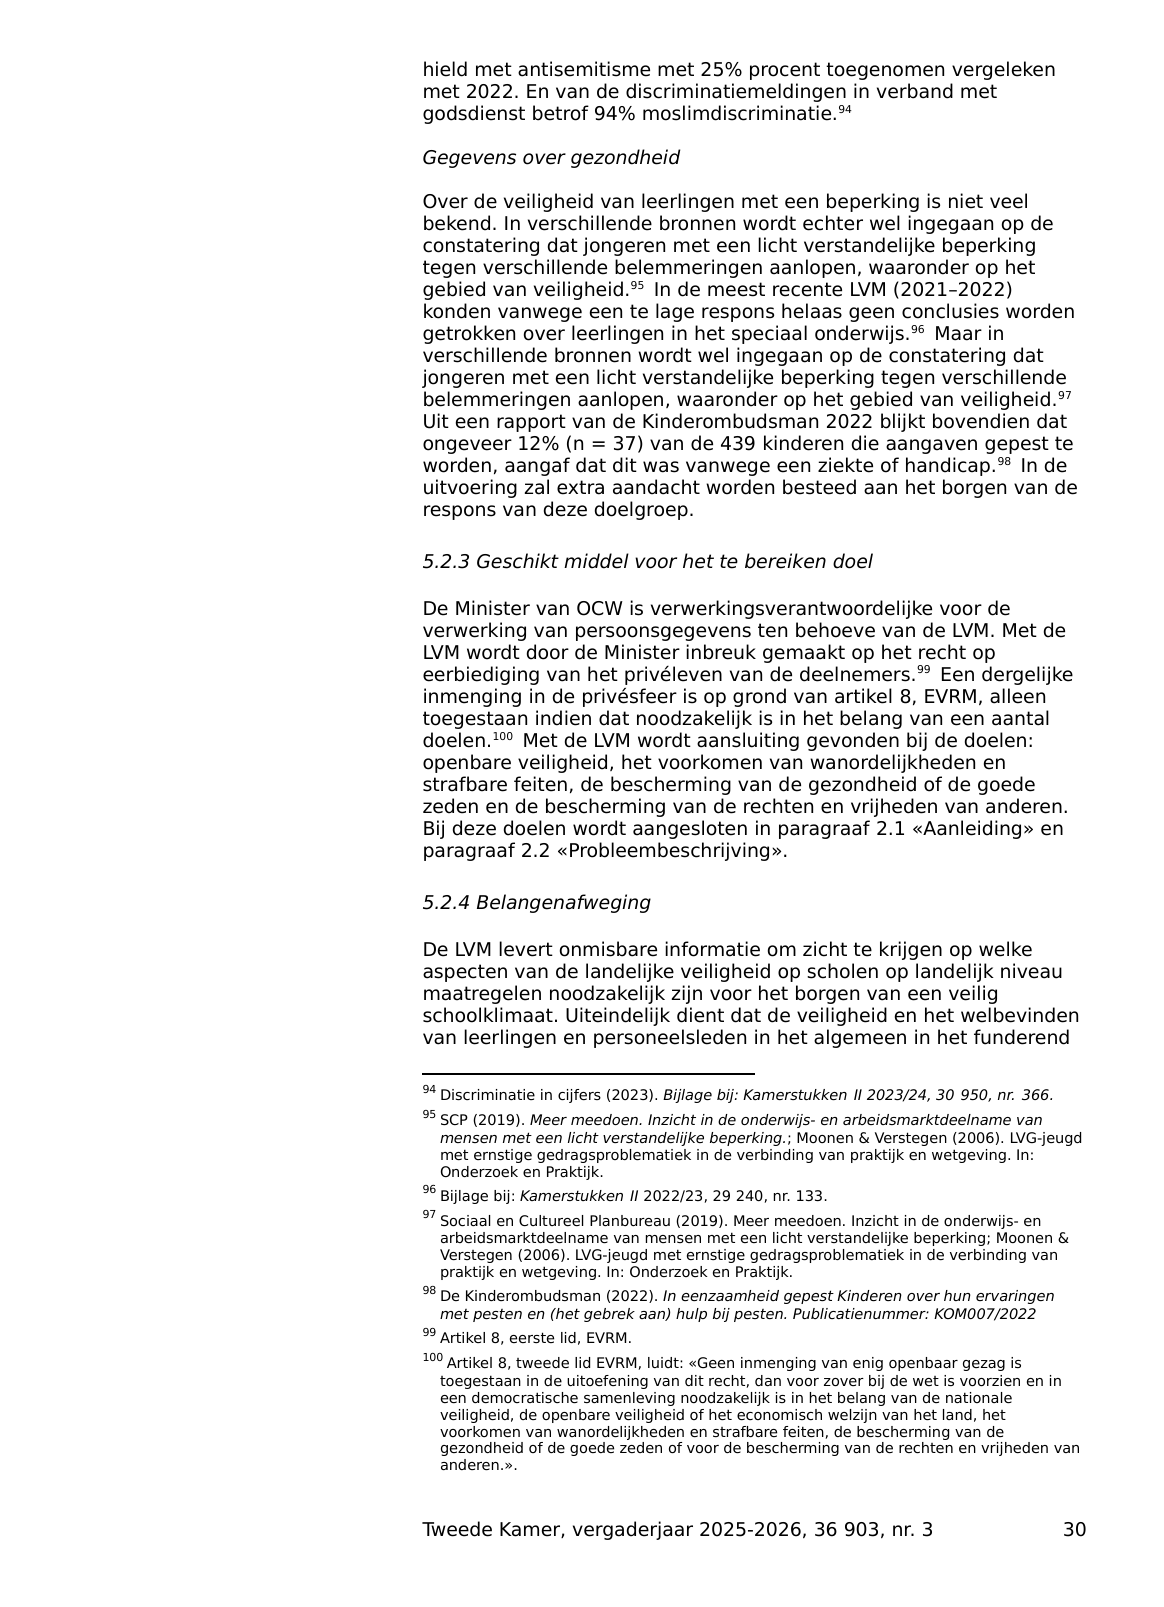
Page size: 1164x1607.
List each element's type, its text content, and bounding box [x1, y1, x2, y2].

text Sociaal en Cultureel Planbureau (2019). Meer meedoen. Inzicht in de onderwijs- en arbeidsmarktdeelname van mensen met een licht verstandelijke beperking; Moonen & Verstegen (2006). LVG-jeugd met ernstige gedragsproblematiek in de verbinding van praktijk en wetgeving. In: Onderzoek en Praktijk. [422, 1208, 1087, 1281]
text hield met antisemitisme met 25% procent toegenomen vergeleken met 2022. En van de discriminatiemeldingen in verband met godsdienst betrof 94% moslimdiscriminatie. [422, 59, 1087, 125]
text Artikel 8, eerste lid, EVRM. [422, 1326, 1087, 1348]
text De Minister van OCW is verwerkingsverantwoordelijke voor de verwerking van persoonsgegevens ten behoeve van de LVM. Met de LVM wordt door de Minister inbreuk gemaakt op het recht op eerbiediging van het privéleven van de deelnemers. Een dergelijke inmenging in de privésfeer is op grond van artikel 8, EVRM, alleen toegestaan indien dat noodzakelijk is in het belang van een aantal doelen. Met de LVM wordt aansluiting gevonden bij de doelen: openbare veiligheid, het voorkomen van wanordelijkheden en strafbare feiten, de bescherming van de gezondheid of de goede zeden en de bescherming van de rechten en vrijheden van anderen. Bij deze doelen wordt aangesloten in paragraaf 2.1 «Aanleiding» en paragraaf 2.2 «Probleembeschrijving». [422, 598, 1087, 862]
text De Kinderombudsman (2022). In eenzaamheid gepest Kinderen over hun ervaringen met pesten en (het gebrek aan) hulp bij pesten. Publicatienummer: KOM007/2022 [422, 1284, 1087, 1323]
text SCP (2019). Meer meedoen. Inzicht in de onderwijs- en arbeidsmarktdeelname van mensen met een licht verstandelijke beperking.; Moonen & Verstegen (2006). LVG-jeugd met ernstige gedragsproblematiek in de verbinding van praktijk en wetgeving. In: Onderzoek en Praktijk. [422, 1108, 1087, 1181]
text Artikel 8, tweede lid EVRM, luidt: «Geen inmenging van enig openbaar gezag is toegestaan in de uitoefening van dit recht, dan voor zover bij de wet is voorzien en in een democratische samenleving noodzakelijk is in het belang van de nationale veiligheid, de openbare veiligheid of het economisch welzijn van het land, het voorkomen van wanordelijkheden en strafbare feiten, de bescherming van de gezondheid of de goede zeden of voor de bescherming van de rechten en vrijheden van anderen.». [422, 1351, 1087, 1474]
subtitle 5.2.4 Belangenafweging [422, 892, 1087, 914]
subtitle 5.2.3 Geschikt middel voor het te bereiken doel [422, 551, 1087, 573]
text Over de veiligheid van leerlingen met een beperking is niet veel bekend. In verschillende bronnen wordt echter wel ingegaan op de constatering dat jongeren met een licht verstandelijke beperking tegen verschillende belemmeringen aanlopen, waaronder op het gebied van veiligheid. In de meest recente LVM (2021–2022) konden vanwege een te lage respons helaas geen conclusies worden getrokken over leerlingen in het speciaal onderwijs. Maar in verschillende bronnen wordt wel ingegaan op de constatering dat jongeren met een licht verstandelijke beperking tegen verschillende belemmeringen aanlopen, waaronder op het gebied van veiligheid. Uit een rapport van de Kinderombudsman 2022 blijkt bovendien dat ongeveer 12% (n = 37) van de 439 kinderen die aangaven gepest te worden, aangaf dat dit was vanwege een ziekte of handicap. In de uitvoering zal extra aandacht worden besteed aan het borgen van de respons van deze doelgroep. [422, 191, 1087, 521]
text Bijlage bij: Kamerstukken II 2022/23, 29 240, nr. 133. [422, 1183, 1087, 1206]
subtitle Gegevens over gezondheid [422, 147, 1087, 169]
text Discriminatie in cijfers (2023). Bijlage bij: Kamerstukken II 2023/24, 30 950, nr. 366. [422, 1083, 1087, 1105]
text De LVM levert onmisbare informatie om zicht te krijgen op welke aspecten van de landelijke veiligheid op scholen op landelijk niveau maatregelen noodzakelijk zijn voor het borgen van een veilig schoolklimaat. Uiteindelijk dient dat de veiligheid en het welbevinden van leerlingen en personeelsleden in het algemeen in het funderend [422, 939, 1087, 1049]
